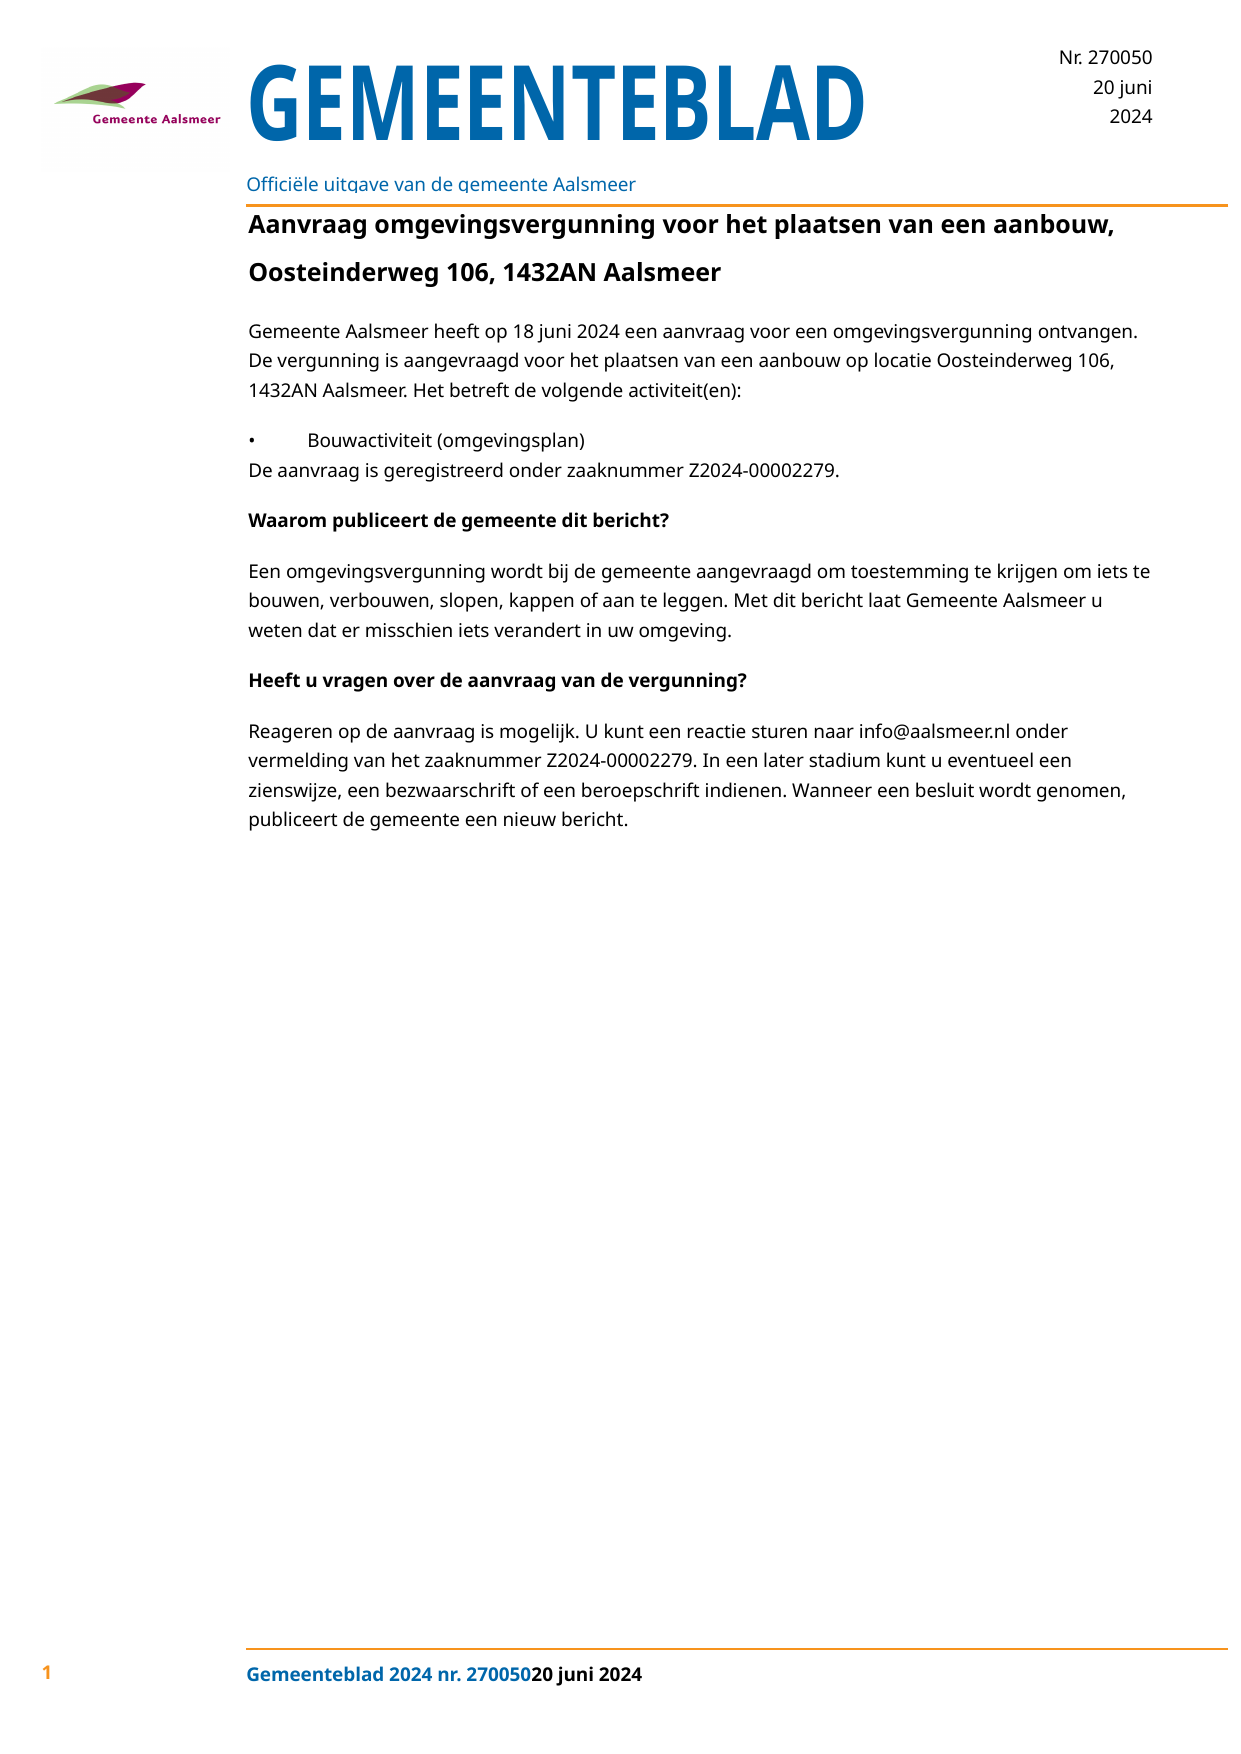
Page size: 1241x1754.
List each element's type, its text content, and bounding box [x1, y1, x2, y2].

picture [41, 47, 231, 172]
text Gemeente Aalsmeer heeft op 18 juni 2024 een aanvraag voor een omgevingsvergunning ontvangen. De vergunning is aangevraagd voor het plaatsen van een aanbouw op locatie Oosteinderweg 106, 1432AN Aalsmeer. Het betreft de volgende activiteit(en): [248, 318, 1152, 403]
text Reageren op de aanvraag is mogelijk. U kunt een reactie sturen naar info@aalsmeer.nl onder vermelding van het zaaknummer Z2024-00002279. In een later stadium kunt u eventueel een zienswijze, een bezwaarschrift of een beroepschrift indienen. Wanneer een besluit wordt genomen, publiceert de gemeente een nieuw bericht. [248, 718, 1152, 832]
text De aanvraag is geregistreerd onder zaaknummer Z2024-00002279. [248, 457, 1152, 483]
text Waarom publiceert de gemeente dit bericht? [248, 507, 1152, 533]
text Heeft u vragen over de aanvraag van de vergunning? [248, 667, 1152, 693]
text Een omgevingsvergunning wordt bij de gemeente aangevraagd om toestemming te krijgen om iets te bouwen, verbouwen, slopen, kappen of aan te leggen. Met dit bericht laat Gemeente Aalsmeer u weten dat er misschien iets verandert in uw omgeving. [248, 558, 1152, 643]
list Bouwactiviteit (omgevingsplan) [248, 427, 1152, 453]
text Aanvraag omgevingsvergunning voor het plaatsen van een aanbouw, Oosteinderweg 106, 1432AN Aalsmeer [248, 207, 1152, 288]
